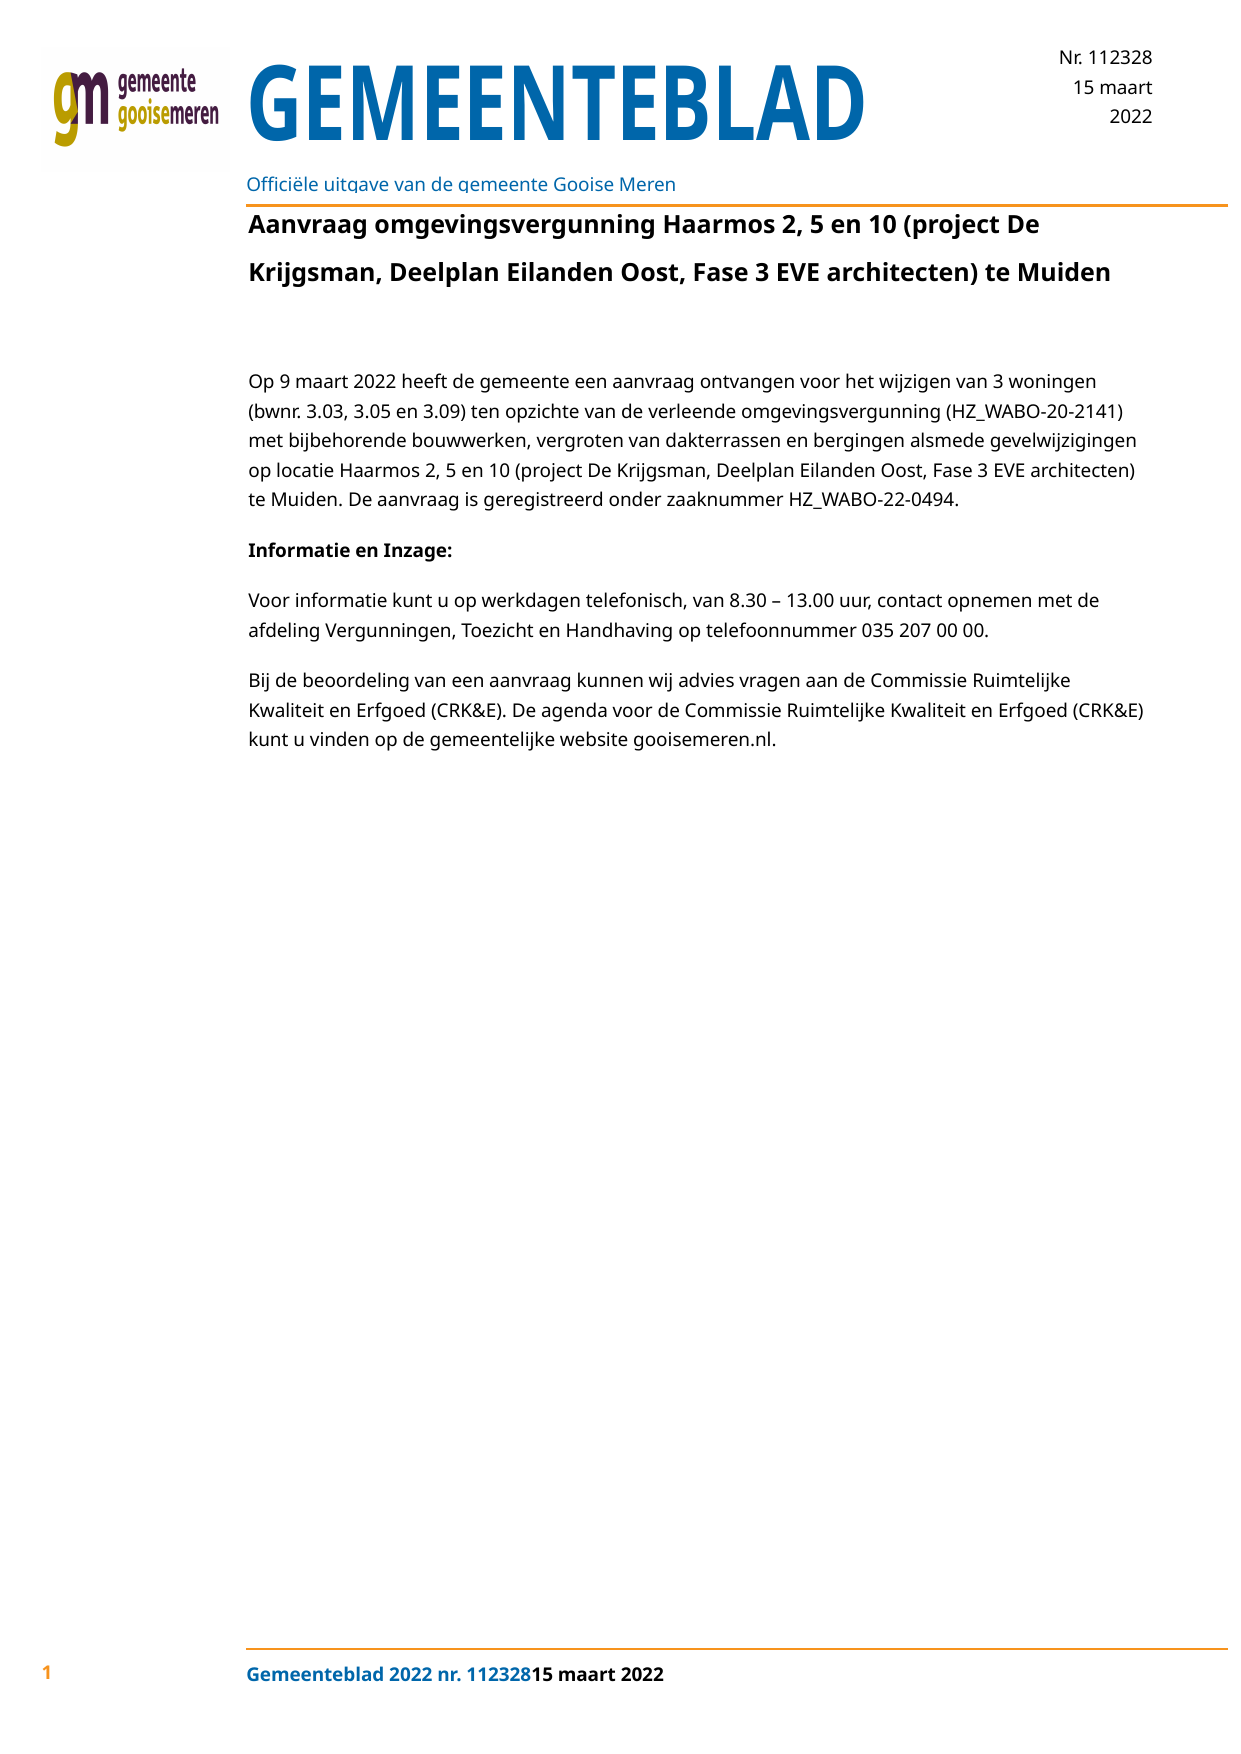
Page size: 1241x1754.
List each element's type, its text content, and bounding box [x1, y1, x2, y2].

text Voor informatie kunt u op werkdagen telefonisch, van 8.30 – 13.00 uur, contact opnemen met de afdeling Vergunningen, Toezicht en Handhaving op telefoonnummer 035 207 00 00. [248, 587, 1152, 643]
text Bij de beoordeling van een aanvraag kunnen wij advies vragen aan de Commissie Ruimtelijke Kwaliteit en Erfgoed (CRK&E). De agenda voor de Commissie Ruimtelijke Kwaliteit en Erfgoed (CRK&E) kunt u vinden op de gemeentelijke website gooisemeren.nl. [248, 667, 1152, 752]
text Aanvraag omgevingsvergunning Haarmos 2, 5 en 10 (project De Krijgsman, Deelplan Eilanden Oost, Fase 3 EVE architecten) te Muiden [248, 207, 1152, 288]
text Op 9 maart 2022 heeft de gemeente een aanvraag ontvangen voor het wijzigen van 3 woningen (bwnr. 3.03, 3.05 en 3.09) ten opzichte van de verleende omgevingsvergunning (HZ_WABO-20-2141) met bijbehorende bouwwerken, vergroten van dakterrassen en bergingen alsmede gevelwijzigingen op locatie Haarmos 2, 5 en 10 (project De Krijgsman, Deelplan Eilanden Oost, Fase 3 EVE architecten) te Muiden. De aanvraag is geregistreerd onder zaaknummer HZ_WABO-22-0494. [248, 368, 1152, 512]
picture [41, 47, 231, 172]
text Informatie en Inzage: [248, 537, 1152, 563]
